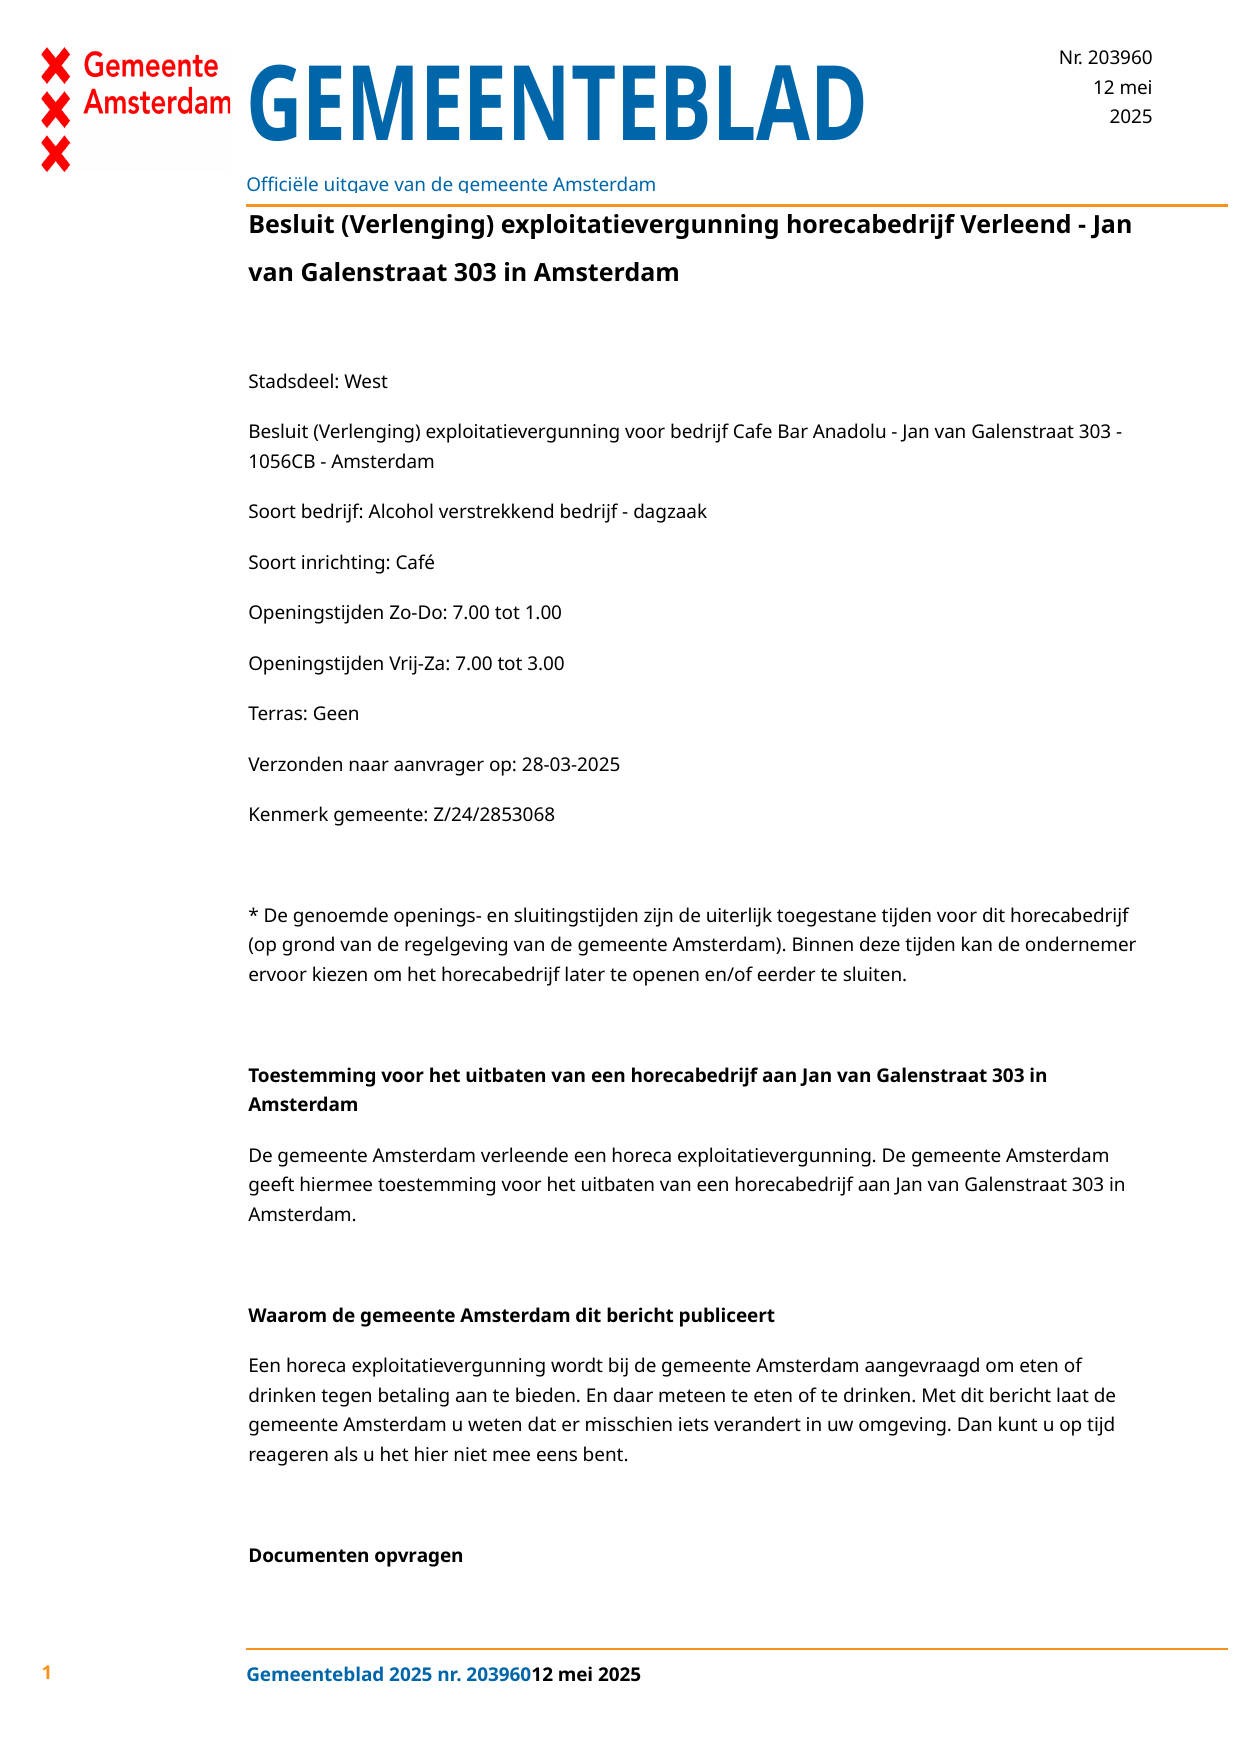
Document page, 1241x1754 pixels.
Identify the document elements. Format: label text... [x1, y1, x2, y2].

text Kenmerk gemeente: Z/24/2853068 [248, 801, 1152, 827]
text Besluit (Verlenging) exploitatievergunning voor bedrijf Cafe Bar Anadolu - Jan van Galenstraat 303 - 1056CB - Amsterdam [248, 419, 1152, 474]
text Openingstijden Vrij-Za: 7.00 tot 3.00 [248, 650, 1152, 676]
text * De genoemde openings- en sluitingstijden zijn de uiterlijk toegestane tijden voor dit horecabedrijf (op grond van de regelgeving van de gemeente Amsterdam). Binnen deze tijden kan de ondernemer ervoor kiezen om het horecabedrijf later te openen en/of eerder te sluiten. [248, 902, 1152, 987]
text Besluit (Verlenging) exploitatievergunning horecabedrijf Verleend - Jan van Galenstraat 303 in Amsterdam [248, 207, 1152, 288]
text Een horeca exploitatievergunning wordt bij de gemeente Amsterdam aangevraagd om eten of drinken tegen betaling aan te bieden. En daar meteen te eten of te drinken. Met dit bericht laat de gemeente Amsterdam u weten dat er misschien iets verandert in uw omgeving. Dan kunt u op tijd reageren als u het hier niet mee eens bent. [248, 1352, 1152, 1467]
text Verzonden naar aanvrager op: 28-03-2025 [248, 751, 1152, 777]
text Terras: Geen [248, 700, 1152, 726]
text Waarom de gemeente Amsterdam dit bericht publiceert [248, 1302, 1152, 1328]
text Soort bedrijf: Alcohol verstrekkend bedrijf - dagzaak [248, 499, 1152, 524]
text Documenten opvragen [248, 1542, 1152, 1568]
text Openingstijden Zo-Do: 7.00 tot 1.00 [248, 599, 1152, 625]
text Stadsdeel: West [248, 368, 1152, 394]
picture [41, 47, 231, 172]
text De gemeente Amsterdam verleende een horeca exploitatievergunning. De gemeente Amsterdam geeft hiermee toestemming voor het uitbaten van een horecabedrijf aan Jan van Galenstraat 303 in Amsterdam. [248, 1142, 1152, 1227]
text Soort inrichting: Café [248, 549, 1152, 575]
text Toestemming voor het uitbaten van een horecabedrijf aan Jan van Galenstraat 303 in Amsterdam [248, 1062, 1152, 1117]
